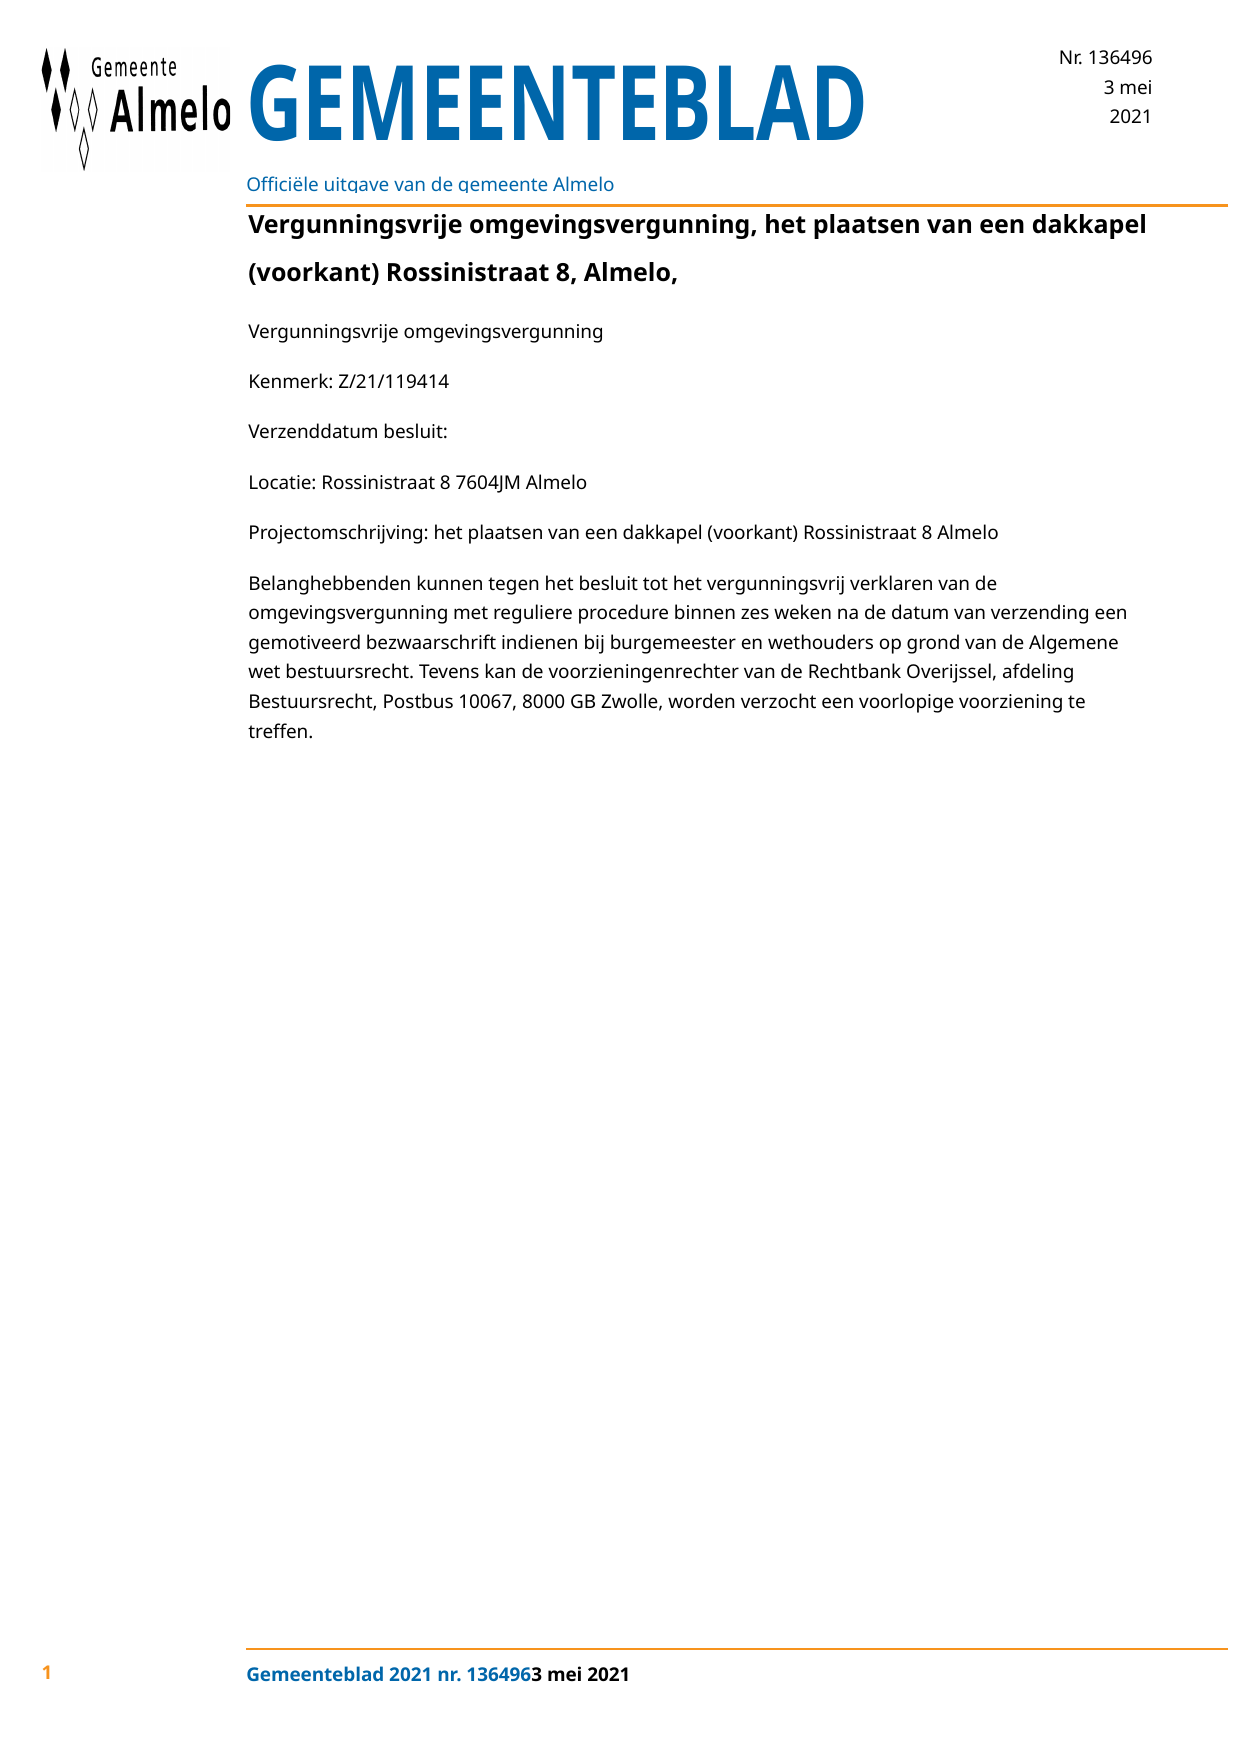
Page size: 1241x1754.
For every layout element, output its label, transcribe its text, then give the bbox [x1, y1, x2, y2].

picture [41, 47, 231, 172]
text Locatie: Rossinistraat 8 7604JM Almelo [248, 469, 1152, 495]
text Vergunningsvrije omgevingsvergunning [248, 318, 1152, 344]
text Vergunningsvrije omgevingsvergunning, het plaatsen van een dakkapel (voorkant) Rossinistraat 8, Almelo, [248, 207, 1152, 288]
text Verzenddatum besluit: [248, 419, 1152, 444]
text Belanghebbenden kunnen tegen het besluit tot het vergunningsvrij verklaren van de omgevingsvergunning met reguliere procedure binnen zes weken na de datum van verzending een gemotiveerd bezwaarschrift indienen bij burgemeester en wethouders op grond van de Algemene wet bestuursrecht. Tevens kan de voorzieningenrechter van de Rechtbank Overijssel, afdeling Bestuursrecht, Postbus 10067, 8000 GB Zwolle, worden verzocht een voorlopige voorziening te treffen. [248, 570, 1152, 744]
text Projectomschrijving: het plaatsen van een dakkapel (voorkant) Rossinistraat 8 Almelo [248, 519, 1152, 545]
text Kenmerk: Z/21/119414 [248, 368, 1152, 394]
